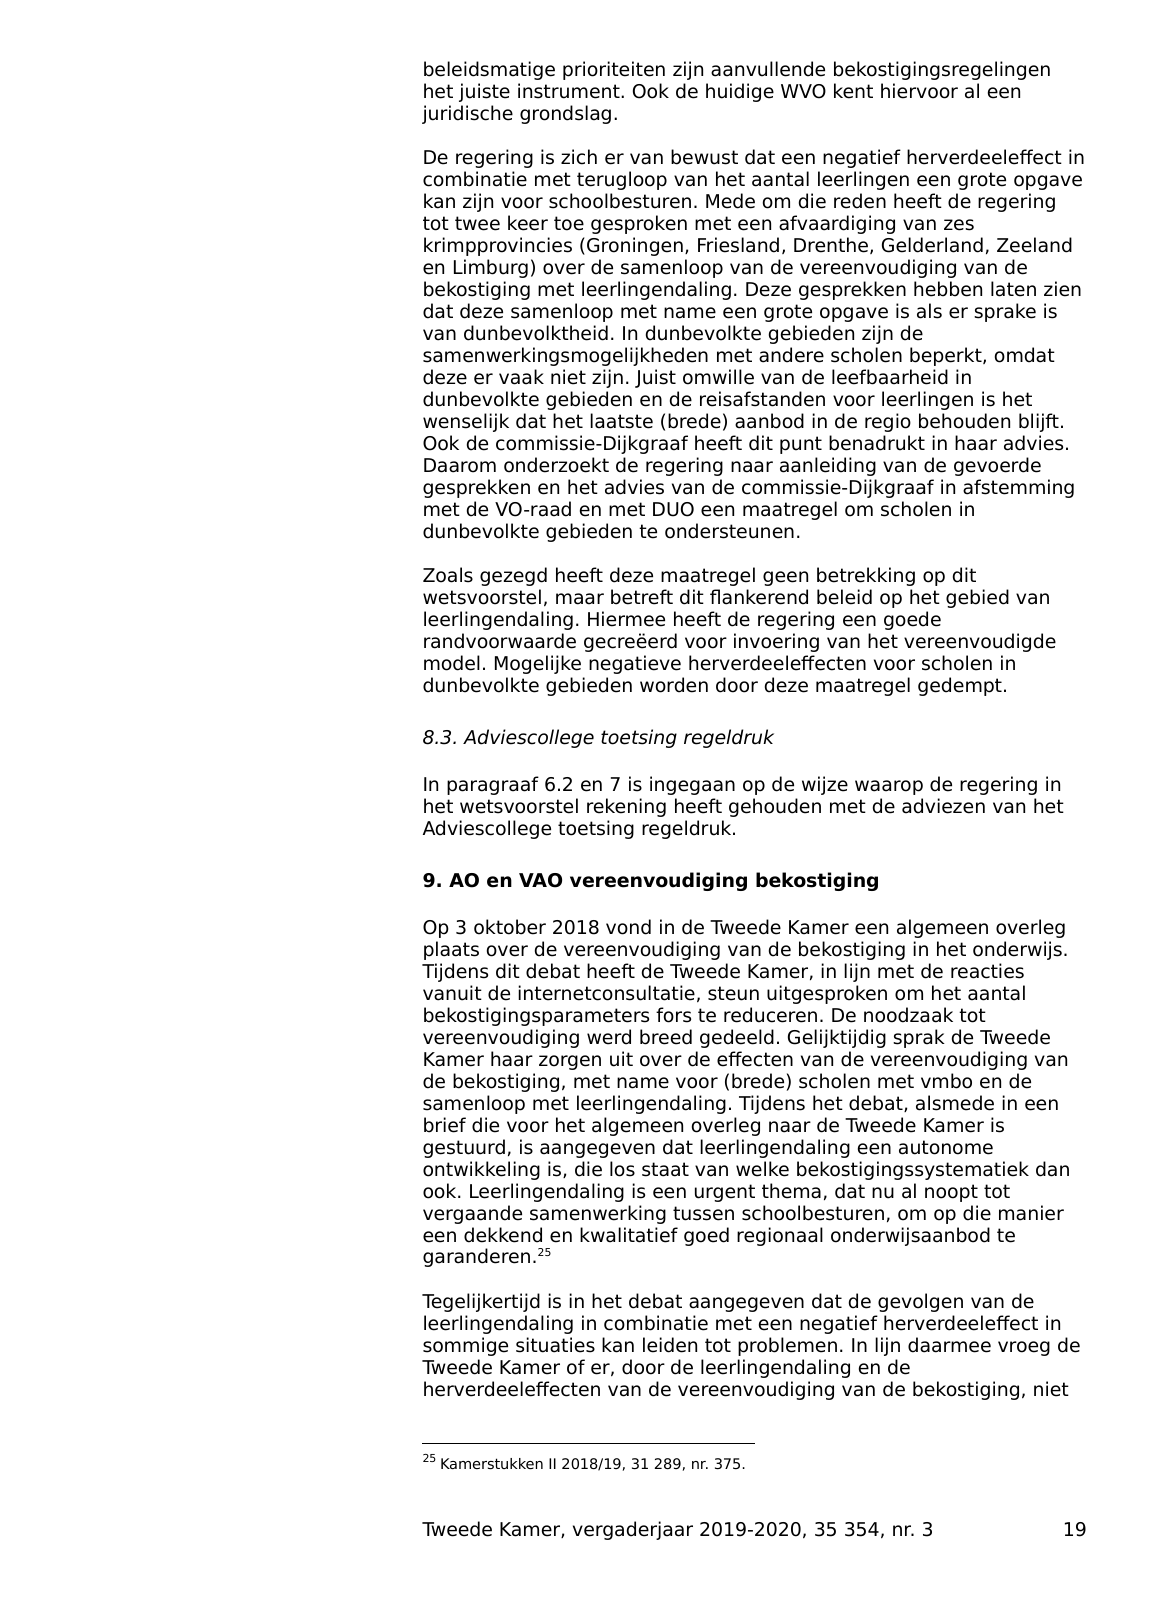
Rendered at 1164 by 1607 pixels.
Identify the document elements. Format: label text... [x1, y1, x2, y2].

subtitle 8.3. Adviescollege toetsing regeldruk [422, 727, 1087, 749]
text Op 3 oktober 2018 vond in de Tweede Kamer een algemeen overleg plaats over de vereenvoudiging van de bekostiging in het onderwijs. Tijdens dit debat heeft de Tweede Kamer, in lijn met de reacties vanuit de internetconsultatie, steun uitgesproken om het aantal bekostigingsparameters fors te reduceren. De noodzaak tot vereenvoudiging werd breed gedeeld. Gelijktijdig sprak de Tweede Kamer haar zorgen uit over de effecten van de vereenvoudiging van de bekostiging, met name voor (brede) scholen met vmbo en de samenloop met leerlingendaling. Tijdens het debat, alsmede in een brief die voor het algemeen overleg naar de Tweede Kamer is gestuurd, is aangegeven dat leerlingendaling een autonome ontwikkeling is, die los staat van welke bekostigingssystematiek dan ook. Leerlingendaling is een urgent thema, dat nu al noopt tot vergaande samenwerking tussen schoolbesturen, om op die manier een dekkend en kwalitatief goed regionaal onderwijsaanbod te garanderen. [422, 917, 1087, 1268]
text beleidsmatige prioriteiten zijn aanvullende bekostigingsregelingen het juiste instrument. Ook de huidige WVO kent hiervoor al een juridische grondslag. [422, 59, 1087, 125]
subtitle 9. AO en VAO vereenvoudiging bekostiging [422, 870, 1087, 892]
text In paragraaf 6.2 en 7 is ingegaan op de wijze waarop de regering in het wetsvoorstel rekening heeft gehouden met de adviezen van het Adviescollege toetsing regeldruk. [422, 774, 1087, 840]
text Tegelijkertijd is in het debat aangegeven dat de gevolgen van de leerlingendaling in combinatie met een negatief herverdeeleffect in sommige situaties kan leiden tot problemen. In lijn daarmee vroeg de Tweede Kamer of er, door de leerlingendaling en de herverdeeleffecten van de vereenvoudiging van de bekostiging, niet [422, 1291, 1087, 1401]
text Zoals gezegd heeft deze maatregel geen betrekking op dit wetsvoorstel, maar betreft dit flankerend beleid op het gebied van leerlingendaling. Hiermee heeft de regering een goede randvoorwaarde gecreëerd voor invoering van het vereenvoudigde model. Mogelijke negatieve herverdeeleffecten voor scholen in dunbevolkte gebieden worden door deze maatregel gedempt. [422, 565, 1087, 697]
text De regering is zich er van bewust dat een negatief herverdeeleffect in combinatie met terugloop van het aantal leerlingen een grote opgave kan zijn voor schoolbesturen. Mede om die reden heeft de regering tot twee keer toe gesproken met een afvaardiging van zes krimpprovincies (Groningen, Friesland, Drenthe, Gelderland, Zeeland en Limburg) over de samenloop van de vereenvoudiging van de bekostiging met leerlingendaling. Deze gesprekken hebben laten zien dat deze samenloop met name een grote opgave is als er sprake is van dunbevolktheid. In dunbevolkte gebieden zijn de samenwerkingsmogelijkheden met andere scholen beperkt, omdat deze er vaak niet zijn. Juist omwille van de leefbaarheid in dunbevolkte gebieden en de reisafstanden voor leerlingen is het wenselijk dat het laatste (brede) aanbod in de regio behouden blijft. Ook de commissie-Dijkgraaf heeft dit punt benadrukt in haar advies. Daarom onderzoekt de regering naar aanleiding van de gevoerde gesprekken en het advies van de commissie-Dijkgraaf in afstemming met de VO-raad en met DUO een maatregel om scholen in dunbevolkte gebieden te ondersteunen. [422, 147, 1087, 543]
text Kamerstukken II 2018/19, 31 289, nr. 375. [422, 1452, 1087, 1474]
